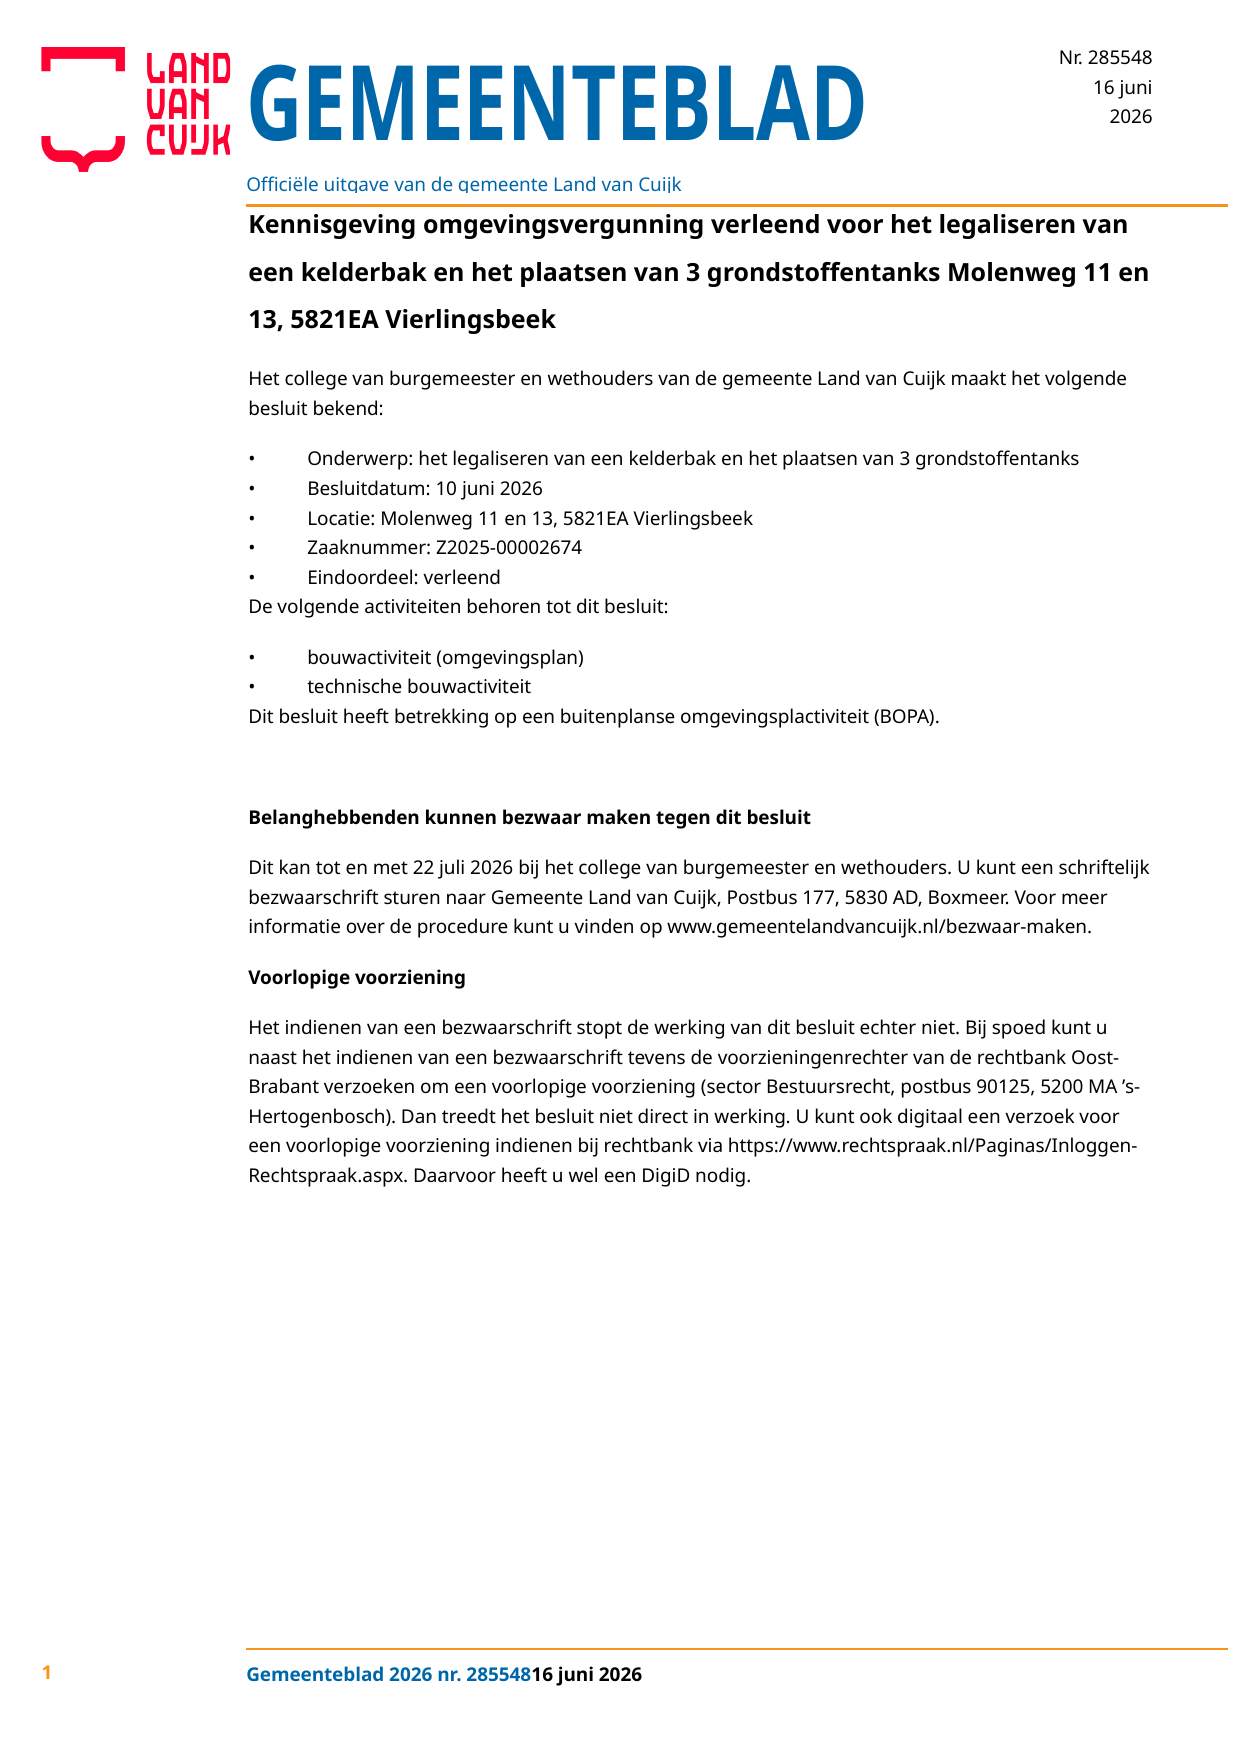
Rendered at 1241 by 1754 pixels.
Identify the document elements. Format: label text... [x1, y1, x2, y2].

list Besluitdatum: 10 juni 2026 [248, 475, 1152, 501]
text Het college van burgemeester en wethouders van de gemeente Land van Cuijk maakt het volgende besluit bekend: [248, 366, 1152, 421]
list Onderwerp: het legaliseren van een kelderbak en het plaatsen van 3 grondstoffentanks [248, 446, 1152, 471]
text De volgende activiteiten behoren tot dit besluit: [248, 593, 1152, 619]
picture [41, 47, 231, 172]
list Zaaknummer: Z2025-00002674 [248, 534, 1152, 560]
text Belanghebbenden kunnen bezwaar maken tegen dit besluit [248, 804, 1152, 829]
text Voorlopige voorziening [248, 964, 1152, 989]
list Locatie: Molenweg 11 en 13, 5821EA Vierlingsbeek [248, 505, 1152, 530]
text Kennisgeving omgevingsvergunning verleend voor het legaliseren van een kelderbak en het plaatsen van 3 grondstoffentanks Molenweg 11 en 13, 5821EA Vierlingsbeek [248, 207, 1152, 336]
text Dit kan tot en met 22 juli 2026 bij het college van burgemeester en wethouders. U kunt een schriftelijk bezwaarschrift sturen naar Gemeente Land van Cuijk, Postbus 177, 5830 AD, Boxmeer. Voor meer informatie over de procedure kunt u vinden op www.gemeentelandvancuijk.nl/bezwaar-maken. [248, 854, 1152, 939]
list bouwactiviteit (omgevingsplan) [248, 644, 1152, 669]
list technische bouwactiviteit [248, 673, 1152, 699]
text Het indienen van een bezwaarschrift stopt de werking van dit besluit echter niet. Bij spoed kunt u naast het indienen van een bezwaarschrift tevens de voorzieningenrechter van de rechtbank Oost-Brabant verzoeken om een voorlopige voorziening (sector Bestuursrecht, postbus 90125, 5200 MA ’s-Hertogenbosch). Dan treedt het besluit niet direct in werking. U kunt ook digitaal een verzoek voor een voorlopige voorziening indienen bij rechtbank via https://www.rechtspraak.nl/Paginas/Inloggen-Rechtspraak.aspx. Daarvoor heeft u wel een DigiD nodig. [248, 1014, 1152, 1188]
text Dit besluit heeft betrekking op een buitenplanse omgevingsplactiviteit (BOPA). [248, 703, 1152, 729]
list Eindoordeel: verleend [248, 564, 1152, 589]
